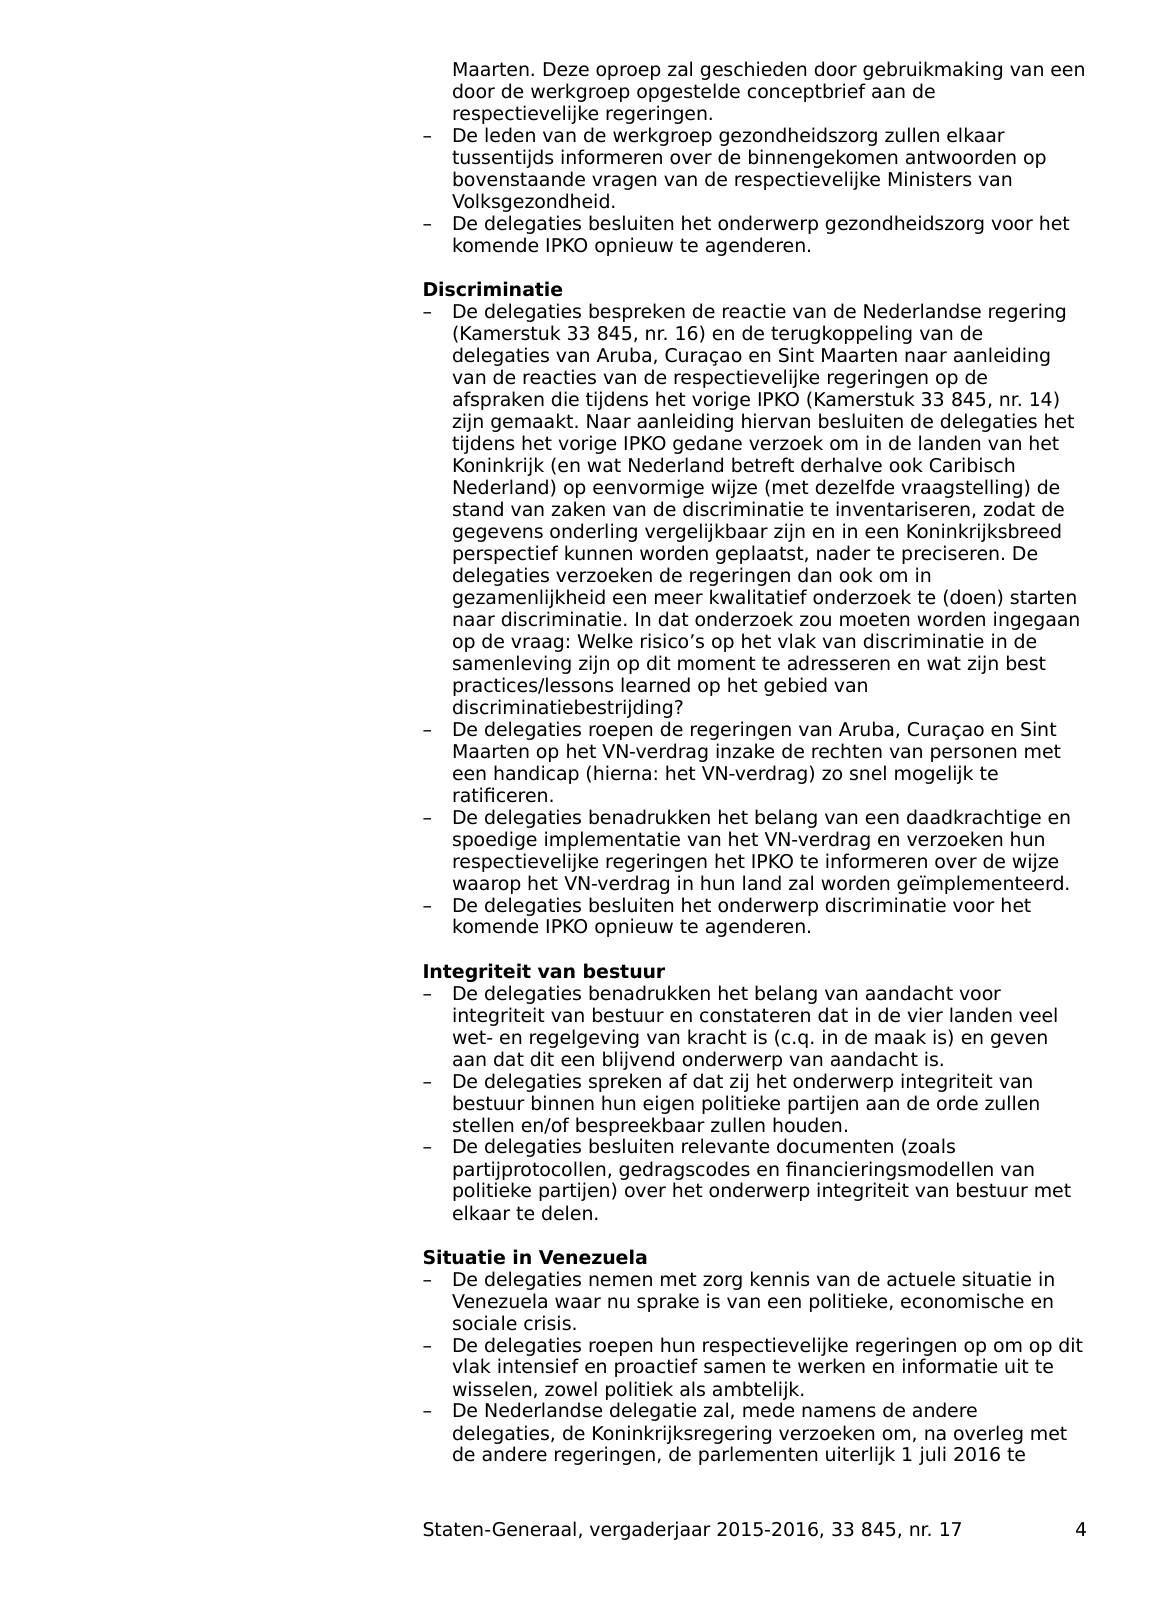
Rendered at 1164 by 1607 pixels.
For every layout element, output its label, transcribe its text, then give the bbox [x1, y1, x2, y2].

subtitle Situatie in Venezuela [422, 1247, 1087, 1268]
text – De Nederlandse delegatie zal, mede namens de andere delegaties, de Koninkrijksregering verzoeken om, na overleg met de andere regeringen, de parlementen uiterlijk 1 juli 2016 te [422, 1400, 1087, 1466]
text – De delegaties bespreken de reactie van de Nederlandse regering (Kamerstuk 33 845, nr. 16) en de terugkoppeling van de delegaties van Aruba, Curaçao en Sint Maarten naar aanleiding van de reacties van de respectievelijke regeringen op de afspraken die tijdens het vorige IPKO (Kamerstuk 33 845, nr. 14) zijn gemaakt. Naar aanleiding hiervan besluiten de delegaties het tijdens het vorige IPKO gedane verzoek om in de landen van het Koninkrijk (en wat Nederland betreft derhalve ook Caribisch Nederland) op eenvormige wijze (met dezelfde vraagstelling) de stand van zaken van de discriminatie te inventariseren, zodat de gegevens onderling vergelijkbaar zijn en in een Koninkrijksbreed perspectief kunnen worden geplaatst, nader te preciseren. De delegaties verzoeken de regeringen dan ook om in gezamenlijkheid een meer kwalitatief onderzoek te (doen) starten naar discriminatie. In dat onderzoek zou moeten worden ingegaan op de vraag: Welke risico’s op het vlak van discriminatie in de samenleving zijn op dit moment te adresseren en wat zijn best practices/lessons learned op het gebied van discriminatiebestrijding? [422, 301, 1087, 719]
text – De delegaties benadrukken het belang van aandacht voor integriteit van bestuur en constateren dat in de vier landen veel wet- en regelgeving van kracht is (c.q. in de maak is) en geven aan dat dit een blijvend onderwerp van aandacht is. [422, 983, 1087, 1071]
text Maarten. Deze oproep zal geschieden door gebruikmaking van een door de werkgroep opgestelde conceptbrief aan de respectievelijke regeringen. [422, 59, 1087, 125]
text – De delegaties besluiten het onderwerp gezondheidszorg voor het komende IPKO opnieuw te agenderen. [422, 213, 1087, 257]
text – De delegaties besluiten het onderwerp discriminatie voor het komende IPKO opnieuw te agenderen. [422, 894, 1087, 938]
text – De delegaties roepen hun respectievelijke regeringen op om op dit vlak intensief en proactief samen te werken en informatie uit te wisselen, zowel politiek als ambtelijk. [422, 1334, 1087, 1400]
text – De delegaties besluiten relevante documenten (zoals partijprotocollen, gedragscodes en financieringsmodellen van politieke partijen) over het onderwerp integriteit van bestuur met elkaar te delen. [422, 1136, 1087, 1224]
text – De delegaties roepen de regeringen van Aruba, Curaçao en Sint Maarten op het VN-verdrag inzake de rechten van personen met een handicap (hierna: het VN-verdrag) zo snel mogelijk te ratificeren. [422, 719, 1087, 807]
text – De delegaties benadrukken het belang van een daadkrachtige en spoedige implementatie van het VN-verdrag en verzoeken hun respectievelijke regeringen het IPKO te informeren over de wijze waarop het VN-verdrag in hun land zal worden geïmplementeerd. [422, 807, 1087, 894]
text – De leden van de werkgroep gezondheidszorg zullen elkaar tussentijds informeren over de binnengekomen antwoorden op bovenstaande vragen van de respectievelijke Ministers van Volksgezondheid. [422, 125, 1087, 213]
text – De delegaties nemen met zorg kennis van de actuele situatie in Venezuela waar nu sprake is van een politieke, economische en sociale crisis. [422, 1268, 1087, 1334]
subtitle Integriteit van bestuur [422, 961, 1087, 983]
text – De delegaties spreken af dat zij het onderwerp integriteit van bestuur binnen hun eigen politieke partijen aan de orde zullen stellen en/of bespreekbaar zullen houden. [422, 1071, 1087, 1136]
subtitle Discriminatie [422, 279, 1087, 301]
